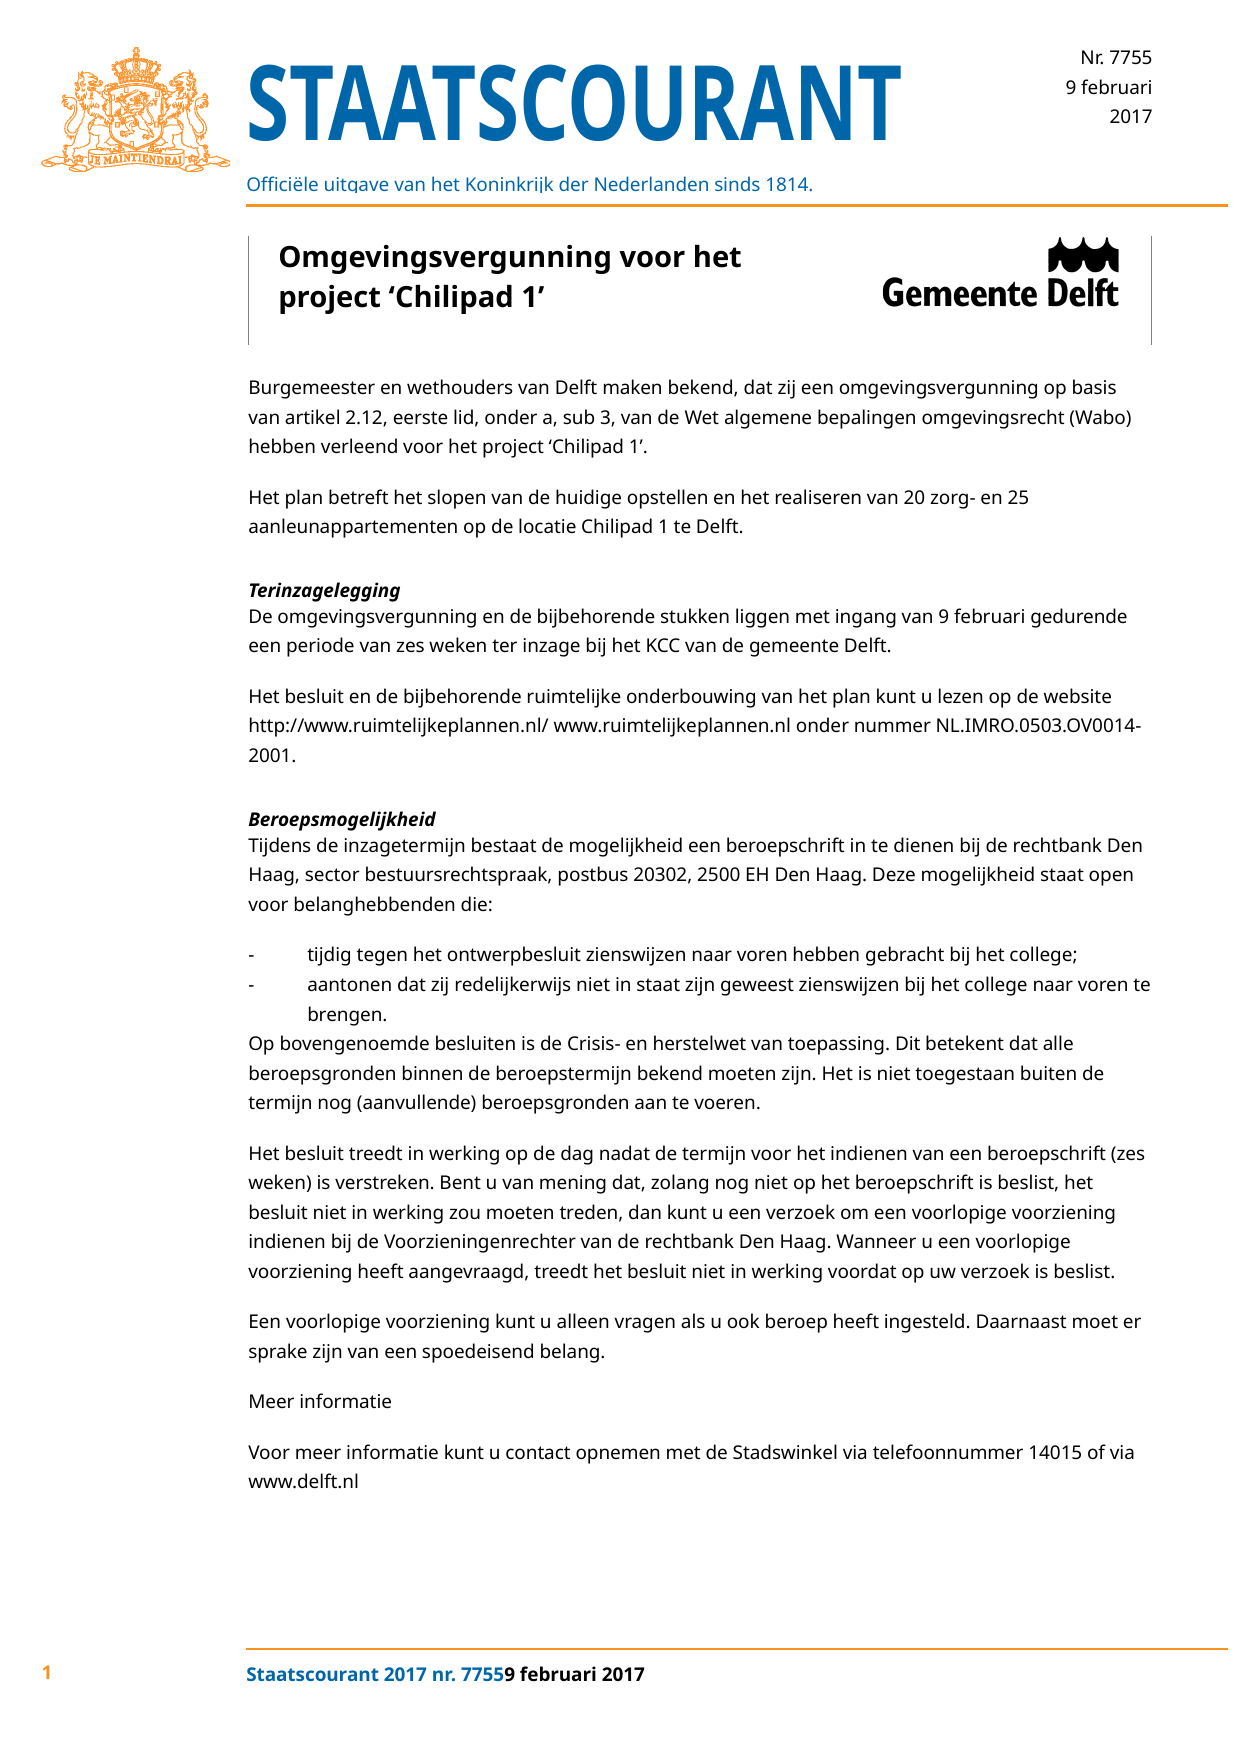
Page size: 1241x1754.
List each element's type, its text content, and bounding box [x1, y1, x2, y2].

text Een voorlopige voorziening kunt u alleen vragen als u ook beroep heeft ingesteld. Daarnaast moet er sprake zijn van een spoedeisend belang. [248, 1309, 1152, 1364]
text Burgemeester en wethouders van Delft maken bekend, dat zij een omgevingsvergunning op basis van artikel 2.12, eerste lid, onder a, sub 3, van de Wet algemene bepalingen omgevingsrecht (Wabo) hebben verleend voor het project ‘Chilipad 1’. [248, 374, 1152, 459]
picture [882, 236, 1119, 309]
list tijdig tegen het ontwerpbesluit zienswijzen naar voren hebben gebracht bij het college; [248, 942, 1152, 967]
table_header Omgevingsvergunning voor het project ‘Chilipad 1’ [249, 236, 850, 345]
text Het plan betreft het slopen van de huidige opstellen en het realiseren van 20 zorg- en 25 aanleunappartementen op de locatie Chilipad 1 te Delft. [248, 484, 1152, 539]
text De omgevingsvergunning en de bijbehorende stukken liggen met ingang van 9 februari gedurende een periode van zes weken ter inzage bij het KCC van de gemeente Delft. [248, 603, 1152, 658]
text Beroepsmogelijkheid [248, 806, 1152, 832]
table_header [850, 236, 1151, 345]
text Terinzagelegging [248, 577, 1152, 603]
text Op bovengenoemde besluiten is de Crisis- en herstelwet van toepassing. Dit betekent dat alle beroepsgronden binnen de beroepstermijn bekend moeten zijn. Het is niet toegestaan buiten de termijn nog (aanvullende) beroepsgronden aan te voeren. [248, 1030, 1152, 1115]
text Voor meer informatie kunt u contact opnemen met de Stadswinkel via telefoonnummer 14015 of via www.delft.nl [248, 1439, 1152, 1494]
text Het besluit en de bijbehorende ruimtelijke onderbouwing van het plan kunt u lezen op de website http://www.ruimtelijkeplannen.nl/ www.ruimtelijkeplannen.nl onder nummer NL.IMRO.0503.OV0014-2001. [248, 683, 1152, 768]
list aantonen dat zij redelijkerwijs niet in staat zijn geweest zienswijzen bij het college naar voren te brengen. [248, 971, 1152, 1026]
text Het besluit treedt in werking op de dag nadat de termijn voor het indienen van een beroepschrift (zes weken) is verstreken. Bent u van mening dat, zolang nog niet op het beroepschrift is beslist, het besluit niet in werking zou moeten treden, dan kunt u een verzoek om een voorlopige voorziening indienen bij de Voorzieningenrechter van de rechtbank Den Haag. Wanneer u een voorlopige voorziening heeft aangevraagd, treedt het besluit niet in werking voordat op uw verzoek is beslist. [248, 1140, 1152, 1284]
text Tijdens de inzagetermijn bestaat de mogelijkheid een beroepschrift in te dienen bij de rechtbank Den Haag, sector bestuursrechtspraak, postbus 20302, 2500 EH Den Haag. Deze mogelijkheid staat open voor belanghebbenden die: [248, 832, 1152, 917]
text Meer informatie [248, 1389, 1152, 1414]
picture [41, 47, 231, 172]
